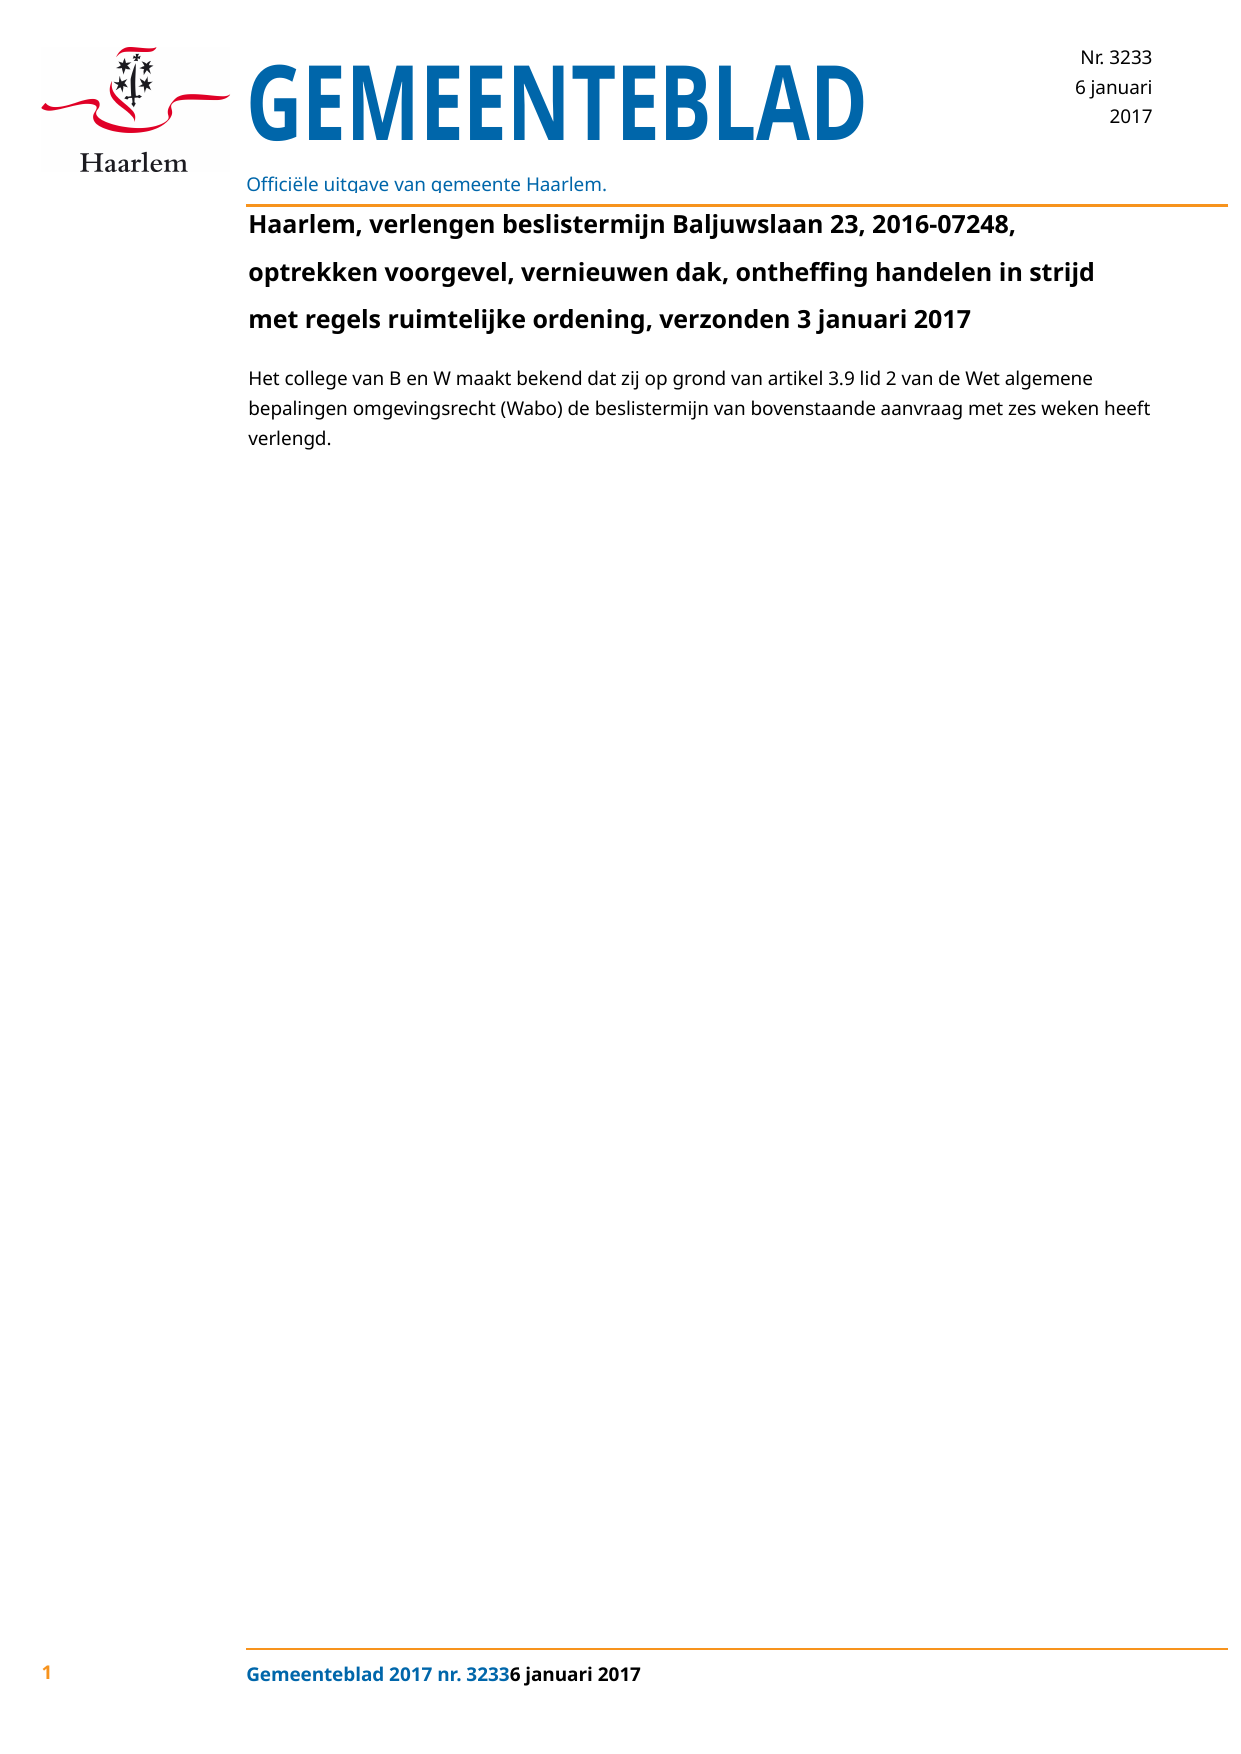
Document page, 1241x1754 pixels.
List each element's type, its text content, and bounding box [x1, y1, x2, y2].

text Haarlem, verlengen beslistermijn Baljuwslaan 23, 2016-07248, optrekken voorgevel, vernieuwen dak, ontheffing handelen in strijd met regels ruimtelijke ordening, verzonden 3 januari 2017 [248, 207, 1152, 336]
picture [41, 47, 231, 172]
text Het college van B en W maakt bekend dat zij op grond van artikel 3.9 lid 2 van de Wet algemene bepalingen omgevingsrecht (Wabo) de beslistermijn van bovenstaande aanvraag met zes weken heeft verlengd. [248, 366, 1152, 450]
